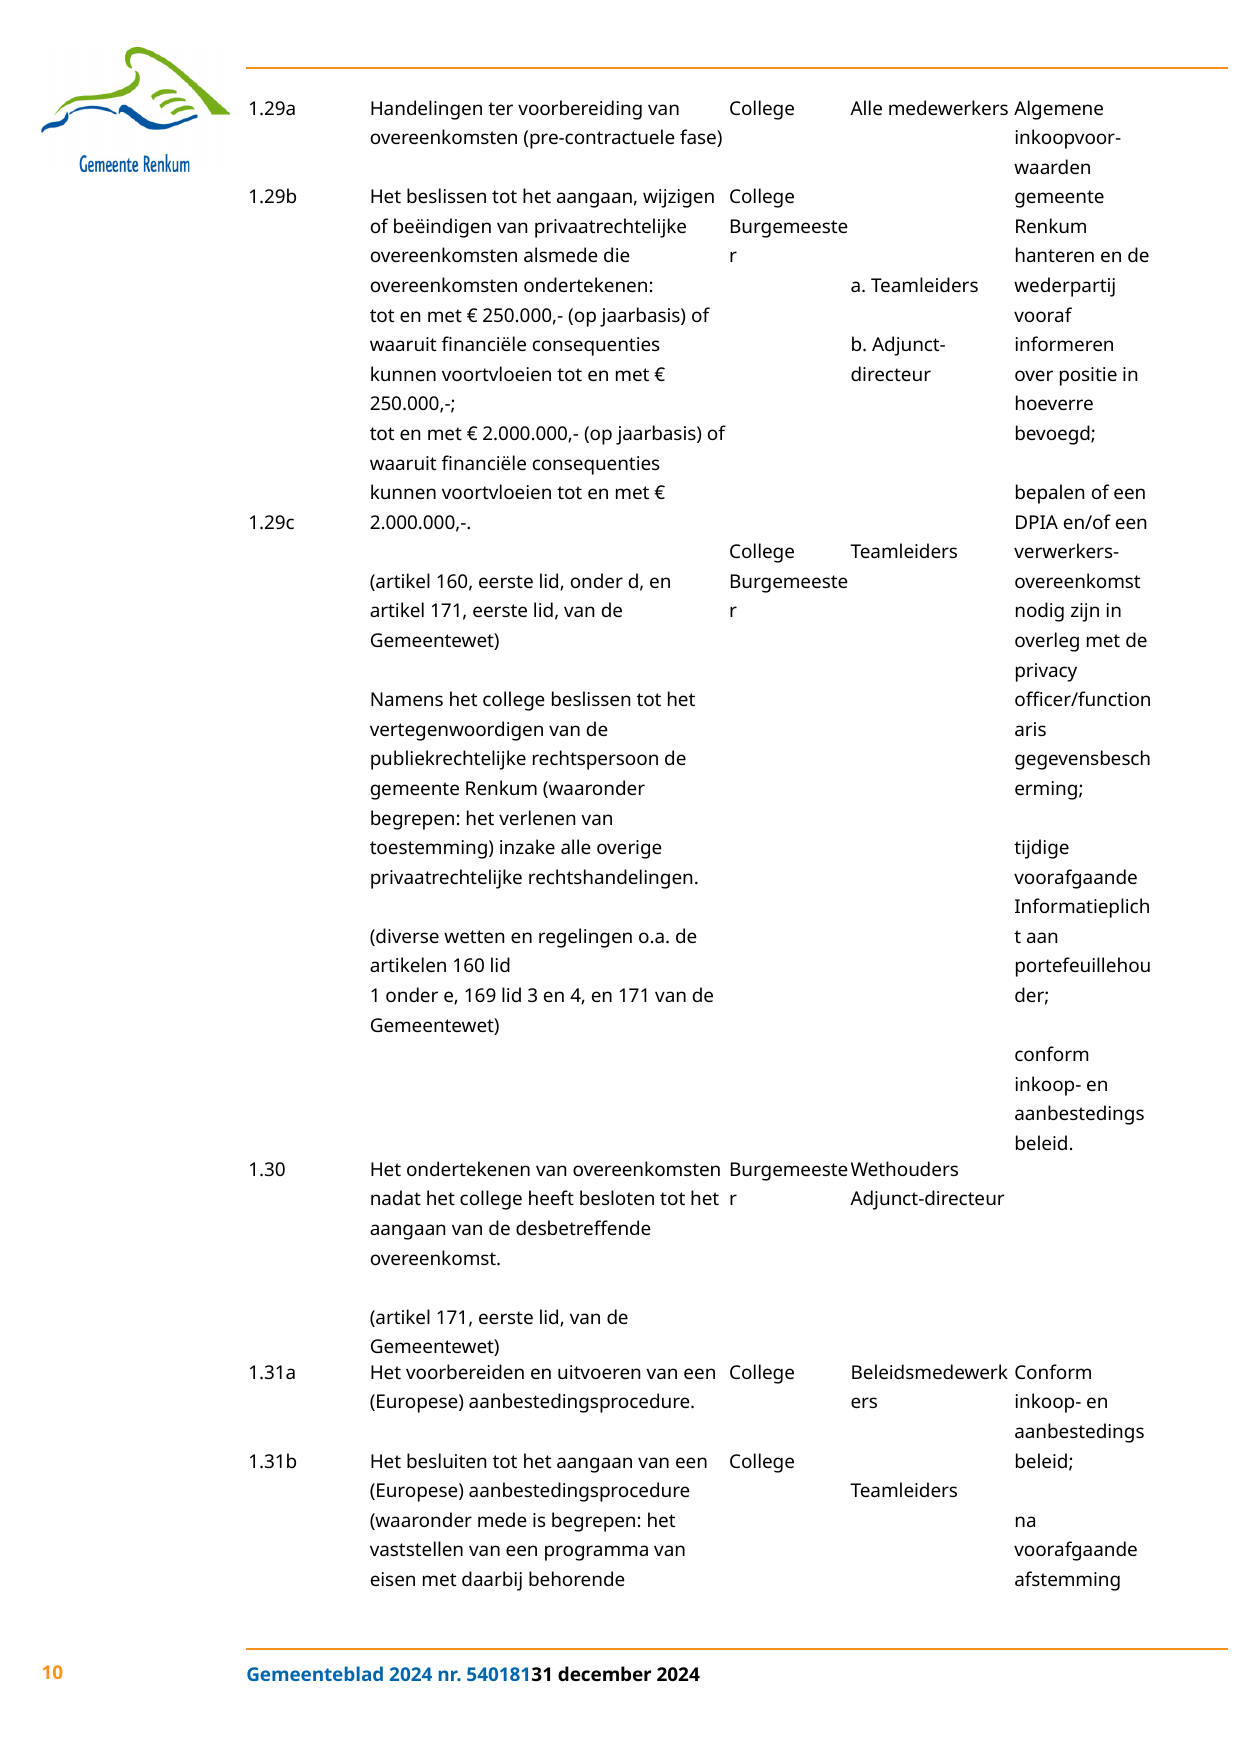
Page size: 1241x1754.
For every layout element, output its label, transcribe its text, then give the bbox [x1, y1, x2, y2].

table_cell Algemene inkoopvoor-waarden gemeente Renkum hanteren en de wederpartij vooraf informeren over positie in hoeverre bevoegd; bepalen of een DPIA en/of een verwerkers-overeenkomst nodig zijn in overleg met de privacy officer/functionaris gegevensbescherming; tijdige voorafgaande Informatieplicht aan portefeuillehouder; conform inkoop- en aanbestedingsbeleid. [1014, 95, 1152, 1156]
table_cell College College [729, 1359, 850, 1592]
table_cell Beleidsmedewerkers Teamleiders [850, 1359, 1014, 1592]
table_cell Conform inkoop- en aanbestedingsbeleid; na voorafgaande afstemming [1014, 1359, 1152, 1592]
table_cell Het voorbereiden en uitvoeren van een (Europese) aanbestedingsprocedure. Het besluiten tot het aangaan van een (Europese) aanbestedingsprocedure (waaronder mede is begrepen: het vaststellen van een programma van eisen met daarbij behorende [370, 1359, 729, 1592]
table_cell College College Burgemeester College Burgemeester [729, 95, 850, 1156]
table_cell Burgemeester [729, 1156, 850, 1359]
table_cell Het ondertekenen van overeenkomsten nadat het college heeft besloten tot het aangaan van de desbetreffende overeenkomst. (artikel 171, eerste lid, van de Gemeentewet) [370, 1156, 729, 1359]
table_cell Handelingen ter voorbereiding van overeenkomsten (pre-contractuele fase) Het beslissen tot het aangaan, wijzigen of beëindigen van privaatrechtelijke overeenkomsten alsmede die overeenkomsten ondertekenen: tot en met € 250.000,- (op jaarbasis) of waaruit financiële consequenties kunnen voortvloeien tot en met € 250.000,-; tot en met € 2.000.000,- (op jaarbasis) of waaruit financiële consequenties kunnen voortvloeien tot en met € 2.000.000,-. (artikel 160, eerste lid, onder d, en artikel 171, eerste lid, van de Gemeentewet) Namens het college beslissen tot het vertegenwoordigen van de publiekrechtelijke rechtspersoon de gemeente Renkum (waaronder begrepen: het verlenen van toestemming) inzake alle overige privaatrechtelijke rechtshandelingen. (diverse wetten en regelingen o.a. de artikelen 160 lid 1 onder e, 169 lid 3 en 4, en 171 van de Gemeentewet) [370, 95, 729, 1156]
table_cell [1014, 1156, 1152, 1359]
table_cell Wethouders Adjunct-directeur [850, 1156, 1014, 1359]
table_cell 1.31a 1.31b [248, 1359, 369, 1592]
table_cell 1.30 [248, 1156, 369, 1359]
table_cell 1.29a 1.29b 1.29c [248, 95, 369, 1156]
table_cell Alle medewerkers a. Teamleiders b. Adjunct-directeur Teamleiders [850, 95, 1014, 1156]
picture [41, 47, 231, 172]
